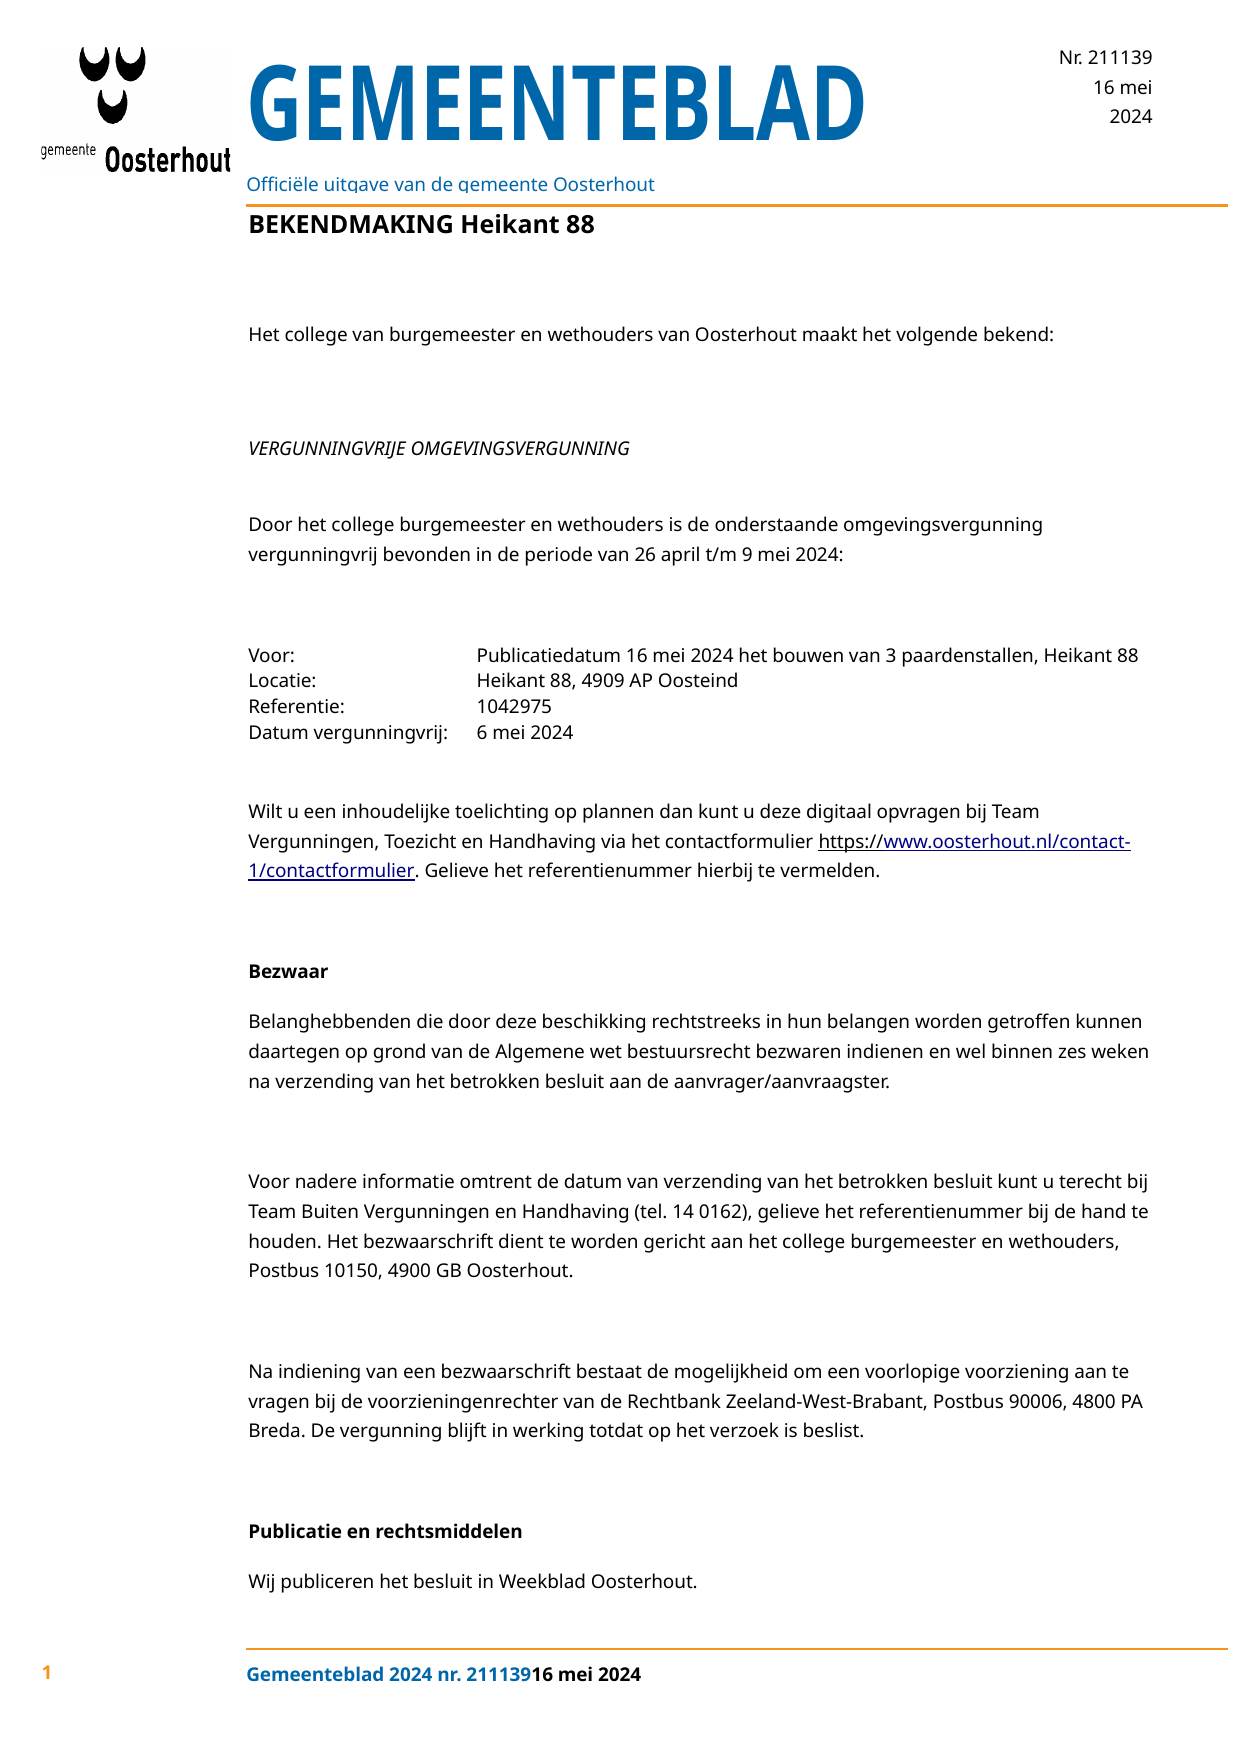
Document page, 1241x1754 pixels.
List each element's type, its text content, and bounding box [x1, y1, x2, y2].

text Wij publiceren het besluit in Weekblad Oosterhout. [248, 1569, 1152, 1594]
text Door het college burgemeester en wethouders is de onderstaande omgevingsvergunning vergunningvrij bevonden in de periode van 26 april t/m 9 mei 2024: [248, 511, 1152, 567]
table_cell 6 mei 2024 [476, 719, 1152, 745]
table_cell Heikant 88, 4909 AP Oosteind [476, 668, 1152, 693]
text Het college van burgemeester en wethouders van Oosterhout maakt het volgende bekend: [248, 321, 1152, 346]
text Publicatie en rechtsmiddelen [248, 1518, 1152, 1544]
table_cell 1042975 [476, 693, 1152, 719]
picture [41, 47, 231, 172]
text Bezwaar [248, 958, 1152, 984]
table_header Voor: [248, 642, 476, 667]
text Wilt u een inhoudelijke toelichting op plannen dan kunt u deze digitaal opvragen bij Team Vergunningen, Toezicht en Handhaving via het contactformulier https://www.oosterhout.nl/contact-1/contactformulier. Gelieve het referentienummer hierbij te vermelden. [248, 798, 1152, 883]
text Na indiening van een bezwaarschrift bestaat de mogelijkheid om een voorlopige voorziening aan te vragen bij de voorzieningenrechter van de Rechtbank Zeeland-West-Brabant, Postbus 90006, 4800 PA Breda. De vergunning blijft in werking totdat op het verzoek is beslist. [248, 1358, 1152, 1443]
table_cell Locatie: [248, 668, 476, 693]
text VERGUNNINGVRIJE OMGEVINGSVERGUNNING [248, 435, 1152, 461]
text BEKENDMAKING Heikant 88 [248, 207, 1152, 241]
table_cell Datum vergunningvrij: [248, 719, 476, 745]
table_header Publicatiedatum 16 mei 2024 het bouwen van 3 paardenstallen, Heikant 88 [476, 642, 1152, 667]
text Belanghebbenden die door deze beschikking rechtstreeks in hun belangen worden getroffen kunnen daartegen op grond van de Algemene wet bestuursrecht bezwaren indienen en wel binnen zes weken na verzending van het betrokken besluit aan de aanvrager/aanvraagster. [248, 1009, 1152, 1094]
table_cell Referentie: [248, 693, 476, 719]
text Voor nadere informatie omtrent de datum van verzending van het betrokken besluit kunt u terecht bij Team Buiten Vergunningen en Handhaving (tel. 14 0162), gelieve het referentienummer bij de hand te houden. Het bezwaarschrift dient te worden gericht aan het college burgemeester en wethouders, Postbus 10150, 4900 GB Oosterhout. [248, 1169, 1152, 1283]
